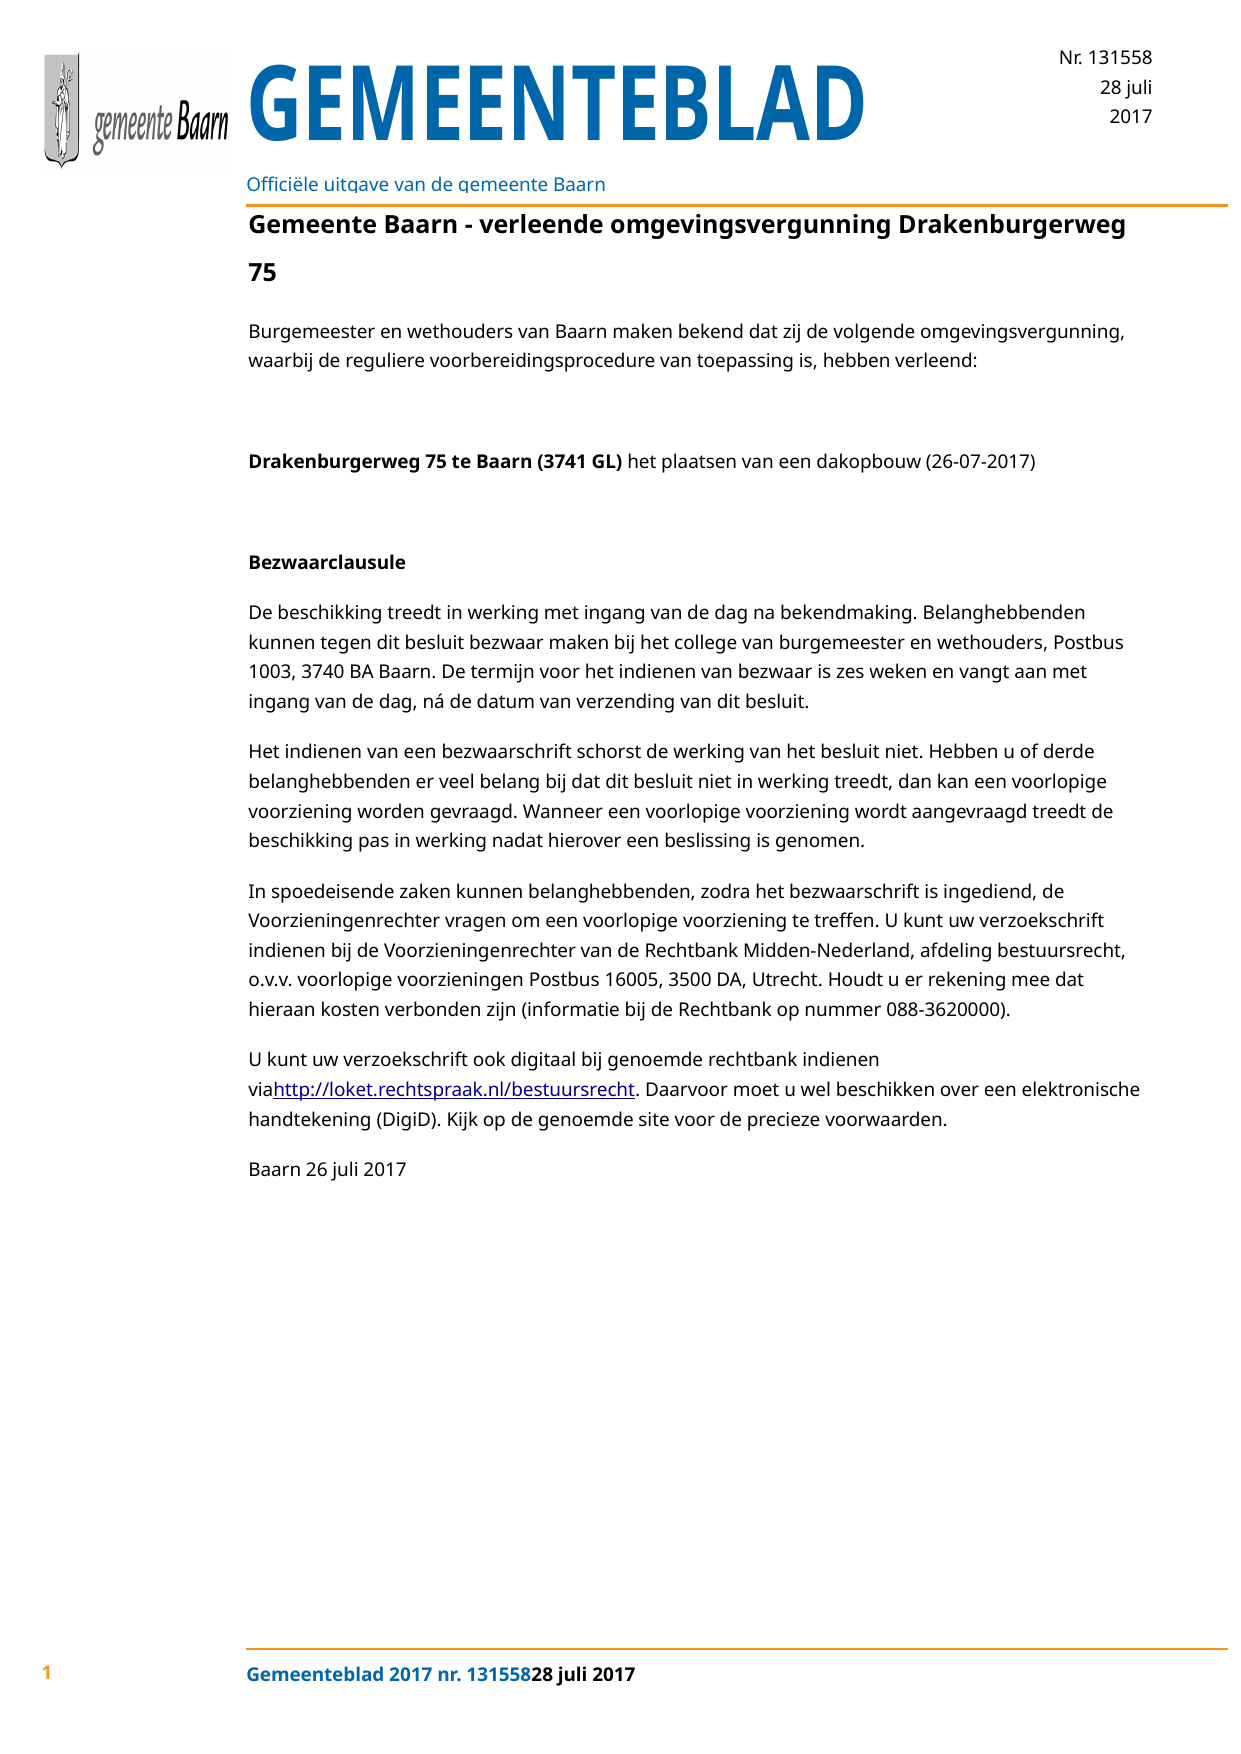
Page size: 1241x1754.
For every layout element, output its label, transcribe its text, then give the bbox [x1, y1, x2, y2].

text U kunt uw verzoekschrift ook digitaal bij genoemde rechtbank indienen viahttp://loket.rechtspraak.nl/bestuursrecht. Daarvoor moet u wel beschikken over een elektronische handtekening (DigiD). Kijk op de genoemde site voor de precieze voorwaarden. [248, 1047, 1152, 1132]
text Bezwaarclausule [248, 549, 1152, 575]
text Burgemeester en wethouders van Baarn maken bekend dat zij de volgende omgevingsvergunning, waarbij de reguliere voorbereidingsprocedure van toepassing is, hebben verleend: [248, 318, 1152, 373]
text Drakenburgerweg 75 te Baarn (3741 GL) het plaatsen van een dakopbouw (26-07-2017) [248, 448, 1152, 474]
text Baarn 26 juli 2017 [248, 1156, 1152, 1182]
picture [41, 47, 231, 172]
text De beschikking treedt in werking met ingang van de dag na bekendmaking. Belanghebbenden kunnen tegen dit besluit bezwaar maken bij het college van burgemeester en wethouders, Postbus 1003, 3740 BA Baarn. De termijn voor het indienen van bezwaar is zes weken en vangt aan met ingang van de dag, ná de datum van verzending van dit besluit. [248, 599, 1152, 714]
text Het indienen van een bezwaarschrift schorst de werking van het besluit niet. Hebben u of derde belanghebbenden er veel belang bij dat dit besluit niet in werking treedt, dan kan een voorlopige voorziening worden gevraagd. Wanneer een voorlopige voorziening wordt aangevraagd treedt de beschikking pas in werking nadat hierover een beslissing is genomen. [248, 739, 1152, 853]
text Gemeente Baarn - verleende omgevingsvergunning Drakenburgerweg 75 [248, 207, 1152, 288]
text In spoedeisende zaken kunnen belanghebbenden, zodra het bezwaarschrift is ingediend, de Voorzieningenrechter vragen om een voorlopige voorziening te treffen. U kunt uw verzoekschrift indienen bij de Voorzieningenrechter van de Rechtbank Midden-Nederland, afdeling bestuursrecht, o.v.v. voorlopige voorzieningen Postbus 16005, 3500 DA, Utrecht. Houdt u er rekening mee dat hieraan kosten verbonden zijn (informatie bij de Rechtbank op nummer 088-3620000). [248, 878, 1152, 1022]
